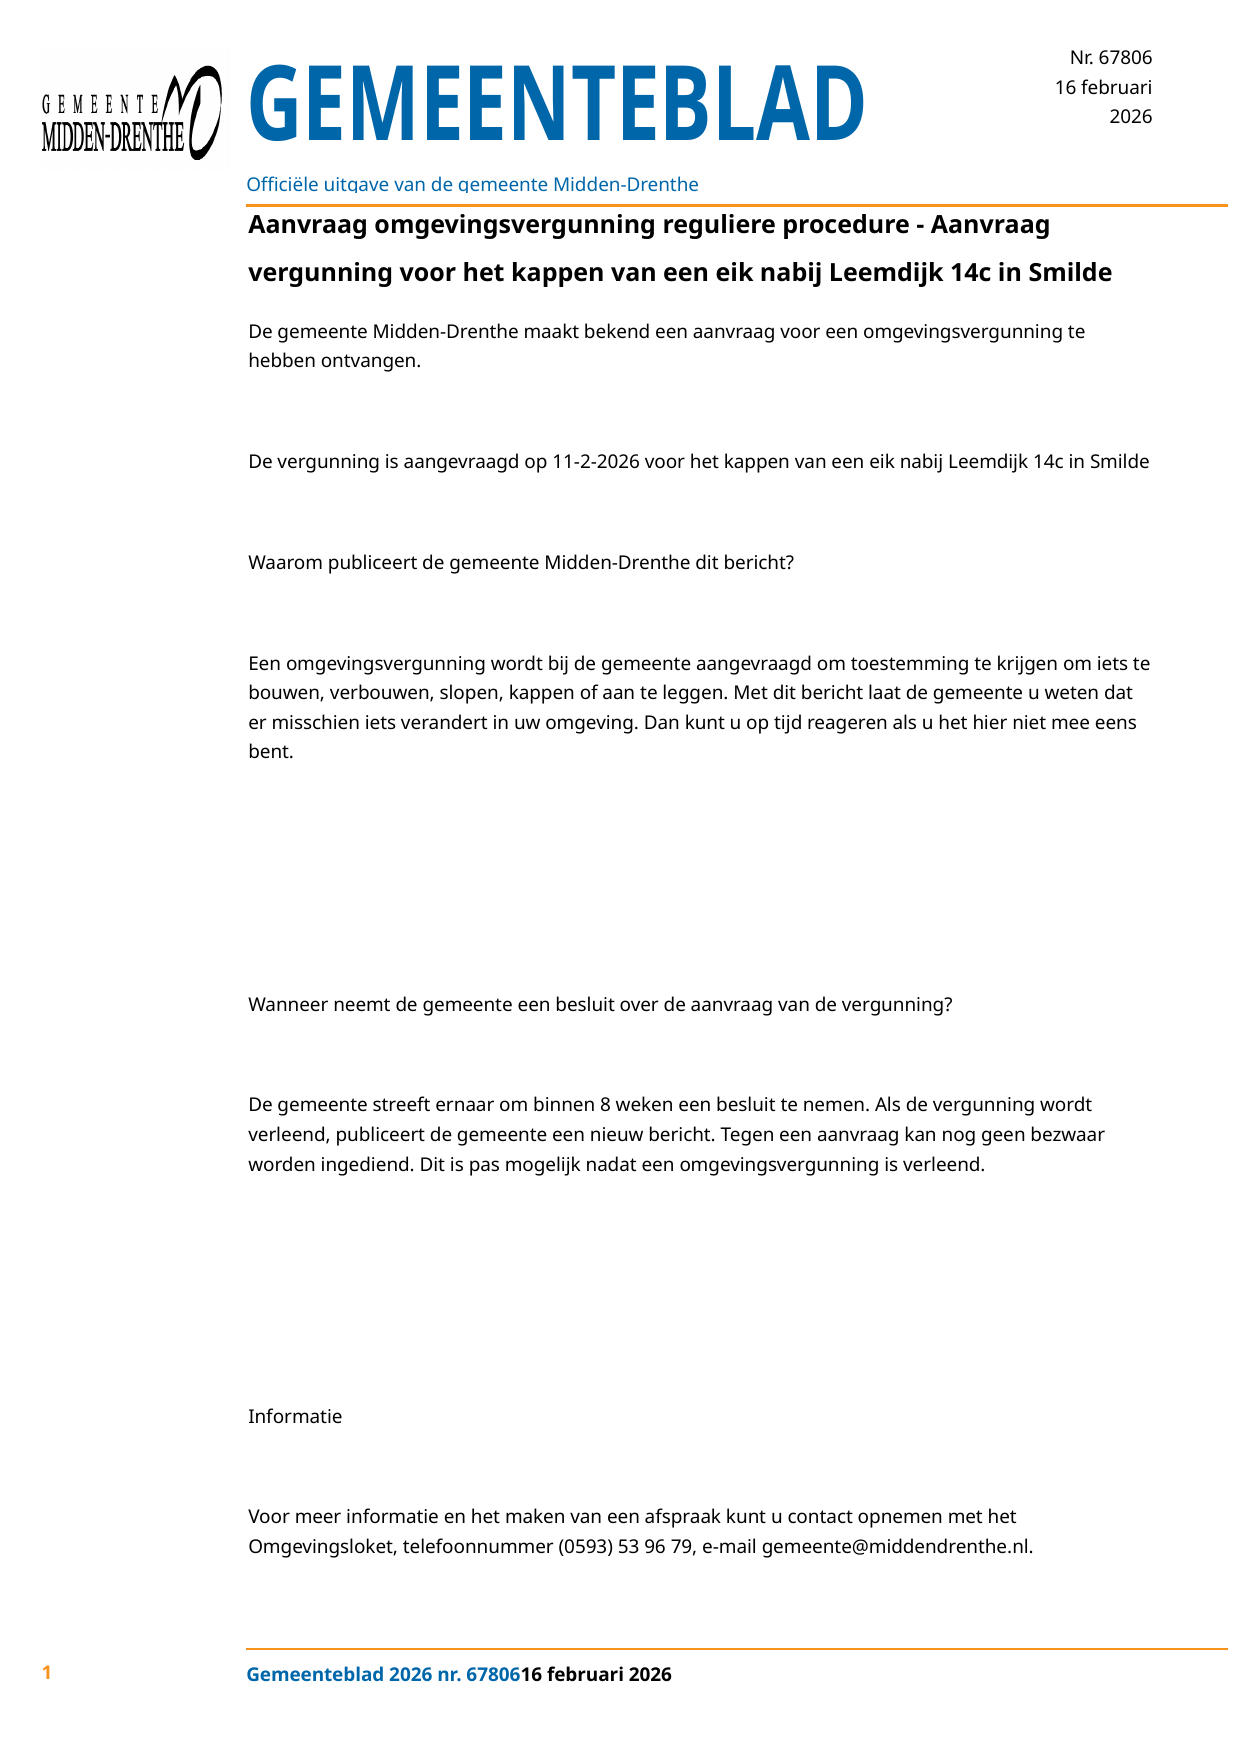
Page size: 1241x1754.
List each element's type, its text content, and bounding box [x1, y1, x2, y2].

text Wanneer neemt de gemeente een besluit over de aanvraag van de vergunning? [248, 991, 1152, 1017]
text De vergunning is aangevraagd op 11-2-2026 voor het kappen van een eik nabij Leemdijk 14c in Smilde [248, 448, 1152, 474]
text Waarom publiceert de gemeente Midden-Drenthe dit bericht? [248, 549, 1152, 575]
text Een omgevingsvergunning wordt bij de gemeente aangevraagd om toestemming te krijgen om iets te bouwen, verbouwen, slopen, kappen of aan te leggen. Met dit bericht laat de gemeente u weten dat er misschien iets verandert in uw omgeving. Dan kunt u op tijd reageren als u het hier niet mee eens bent. [248, 650, 1152, 764]
text De gemeente Midden-Drenthe maakt bekend een aanvraag voor een omgevingsvergunning te hebben ontvangen. [248, 318, 1152, 373]
text De gemeente streeft ernaar om binnen 8 weken een besluit te nemen. Als de vergunning wordt verleend, publiceert de gemeente een nieuw bericht. Tegen een aanvraag kan nog geen bezwaar worden ingediend. Dit is pas mogelijk nadat een omgevingsvergunning is verleend. [248, 1092, 1152, 1177]
text Voor meer informatie en het maken van een afspraak kunt u contact opnemen met het Omgevingsloket, telefoonnummer (0593) 53 96 79, e-mail gemeente@middendrenthe.nl. [248, 1504, 1152, 1559]
picture [41, 47, 231, 172]
text Aanvraag omgevingsvergunning reguliere procedure - Aanvraag vergunning voor het kappen van een eik nabij Leemdijk 14c in Smilde [248, 207, 1152, 288]
text Informatie [248, 1403, 1152, 1429]
